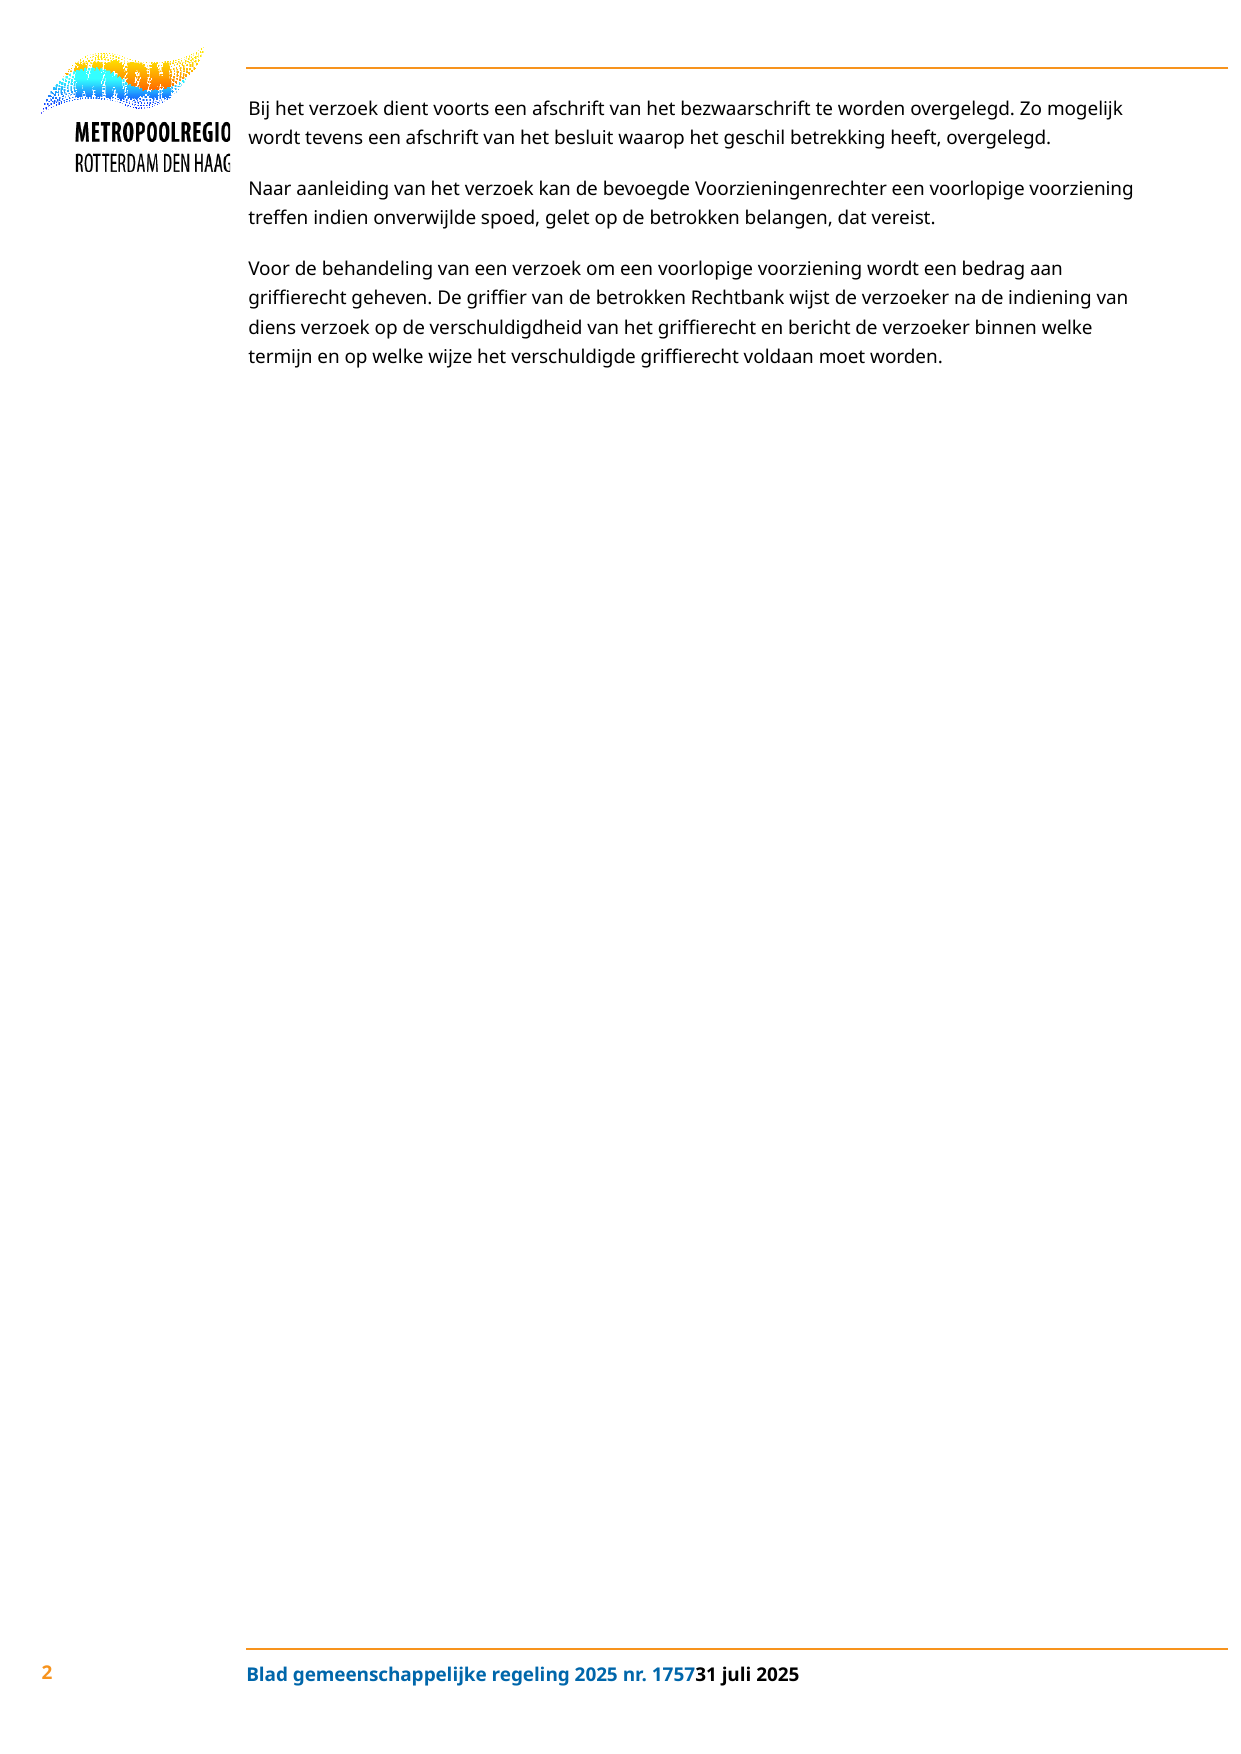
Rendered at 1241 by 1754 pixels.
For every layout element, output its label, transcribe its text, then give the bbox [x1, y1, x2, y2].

text Bij het verzoek dient voorts een afschrift van het bezwaarschrift te worden overgelegd. Zo mogelijk wordt tevens een afschrift van het besluit waarop het geschil betrekking heeft, overgelegd. [248, 95, 1152, 150]
picture [41, 47, 231, 172]
text Naar aanleiding van het verzoek kan de bevoegde Voorzieningenrechter een voorlopige voorziening treffen indien onverwijlde spoed, gelet op de betrokken belangen, dat vereist. [248, 175, 1152, 230]
text Voor de behandeling van een verzoek om een voorlopige voorziening wordt een bedrag aan griffierecht geheven. De griffier van de betrokken Rechtbank wijst de verzoeker na de indiening van diens verzoek op de verschuldigdheid van het griffierecht en bericht de verzoeker binnen welke termijn en op welke wijze het verschuldigde griffierecht voldaan moet worden. [248, 255, 1152, 369]
